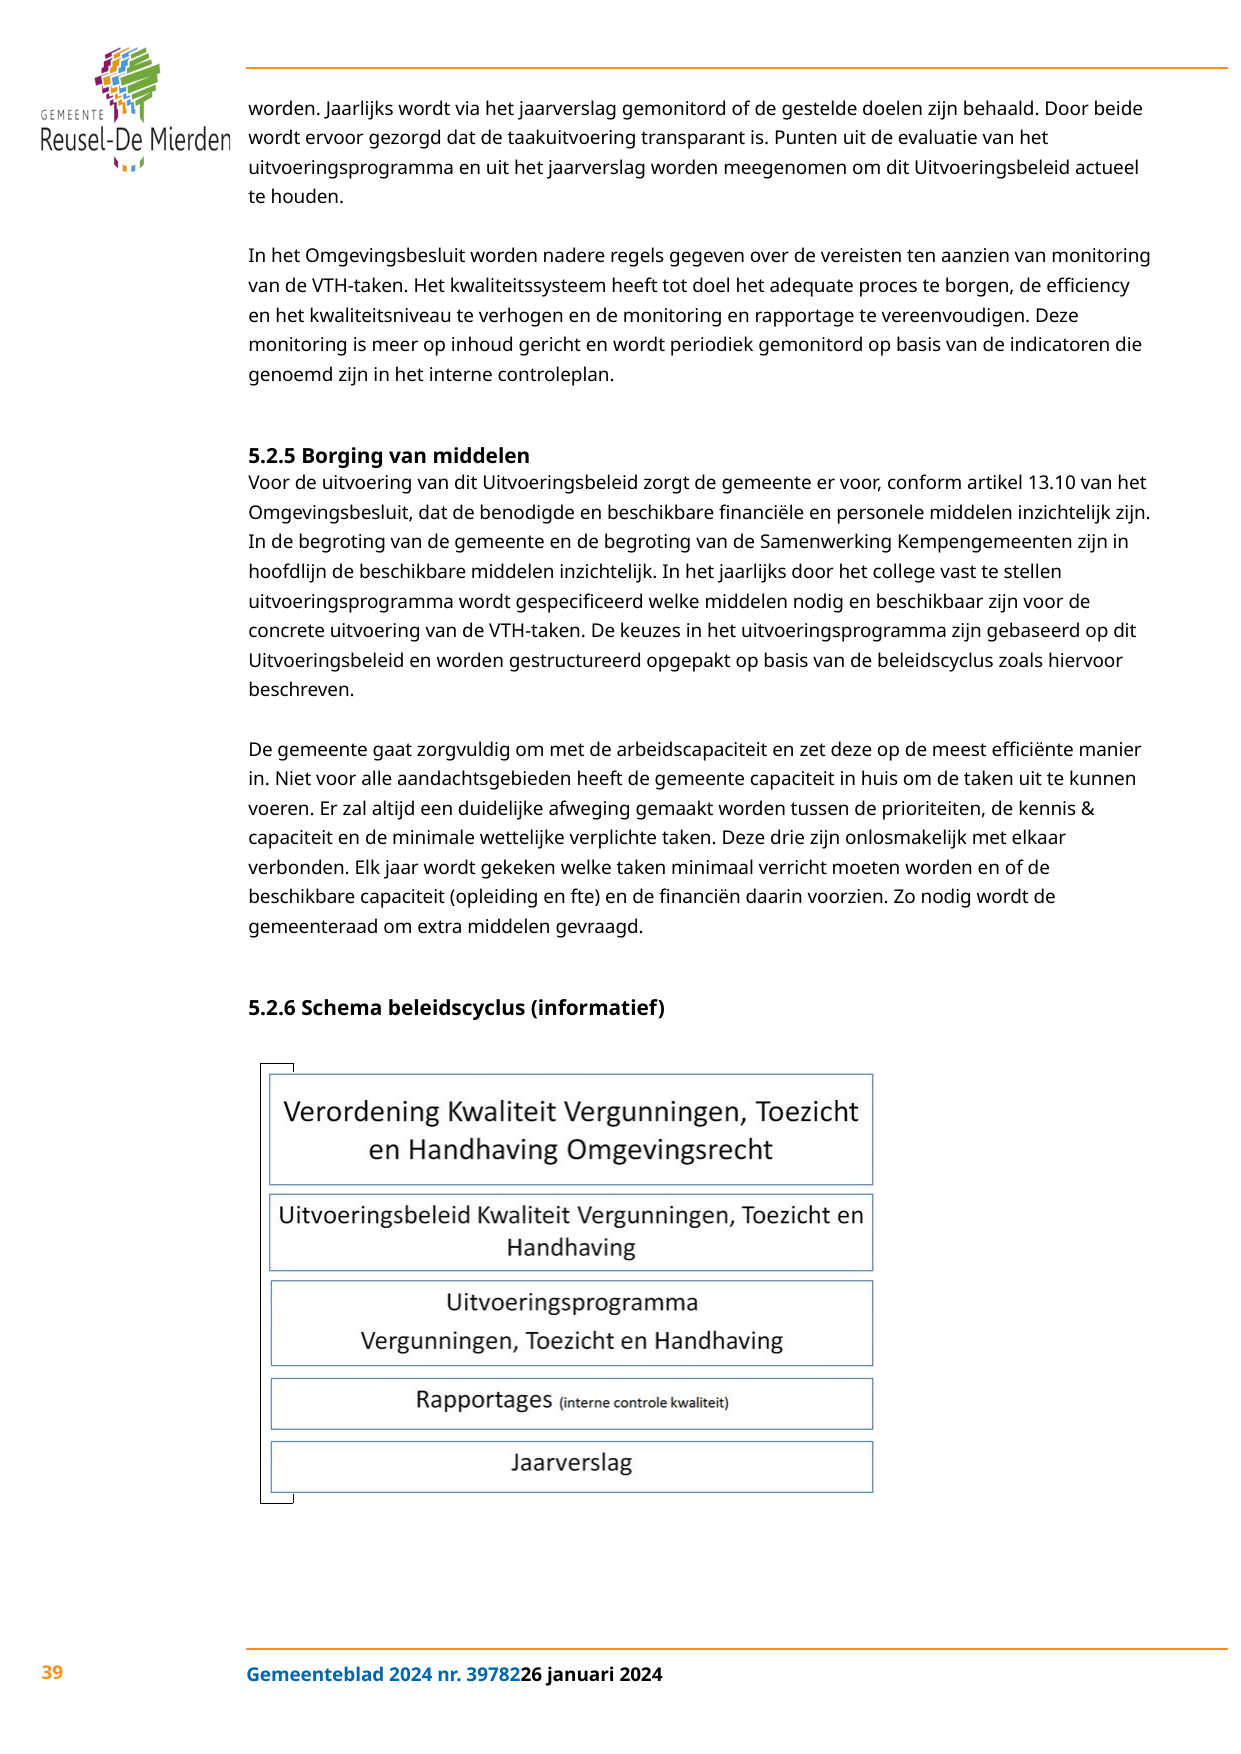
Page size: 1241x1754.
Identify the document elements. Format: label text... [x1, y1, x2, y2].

text 5.2.5 Borging van middelen [248, 441, 1152, 469]
text De gemeente gaat zorgvuldig om met de arbeidscapaciteit en zet deze op de meest efficiënte manier in. Niet voor alle aandachtsgebieden heeft de gemeente capaciteit in huis om de taken uit te kunnen voeren. Er zal altijd een duidelijke afweging gemaakt worden tussen de prioriteiten, de kennis & capaciteit en de minimale wettelijke verplichte taken. Deze drie zijn onlosmakelijk met elkaar verbonden. Elk jaar wordt gekeken welke taken minimaal verricht moeten worden en of de beschikbare capaciteit (opleiding en fte) en de financiën daarin voorzien. Zo nodig wordt de gemeenteraad om extra middelen gevraagd. [248, 736, 1152, 939]
picture [268, 1072, 875, 1494]
table_header [248, 1051, 1152, 1520]
picture [41, 47, 231, 172]
text worden. Jaarlijks wordt via het jaarverslag gemonitord of de gestelde doelen zijn behaald. Door beide wordt ervoor gezorgd dat de taakuitvoering transparant is. Punten uit de evaluatie van het uitvoeringsprogramma en uit het jaarverslag worden meegenomen om dit Uitvoeringsbeleid actueel te houden. [248, 95, 1152, 209]
text 5.2.6 Schema beleidscyclus (informatief) [248, 993, 1152, 1022]
text Voor de uitvoering van dit Uitvoeringsbeleid zorgt de gemeente er voor, conform artikel 13.10 van het Omgevingsbesluit, dat de benodigde en beschikbare financiële en personele middelen inzichtelijk zijn. In de begroting van de gemeente en de begroting van de Samenwerking Kempengemeenten zijn in hoofdlijn de beschikbare middelen inzichtelijk. In het jaarlijks door het college vast te stellen uitvoeringsprogramma wordt gespecificeerd welke middelen nodig en beschikbaar zijn voor de concrete uitvoering van de VTH-taken. De keuzes in het uitvoeringsprogramma zijn gebaseerd op dit Uitvoeringsbeleid en worden gestructureerd opgepakt op basis van de beleidscyclus zoals hiervoor beschreven. [248, 469, 1152, 702]
text In het Omgevingsbesluit worden nadere regels gegeven over de vereisten ten aanzien van monitoring van de VTH-taken. Het kwaliteitssysteem heeft tot doel het adequate proces te borgen, de efficiency en het kwaliteitsniveau te verhogen en de monitoring en rapportage te vereenvoudigen. Deze monitoring is meer op inhoud gericht en wordt periodiek gemonitord op basis van de indicatoren die genoemd zijn in het interne controleplan. [248, 243, 1152, 387]
